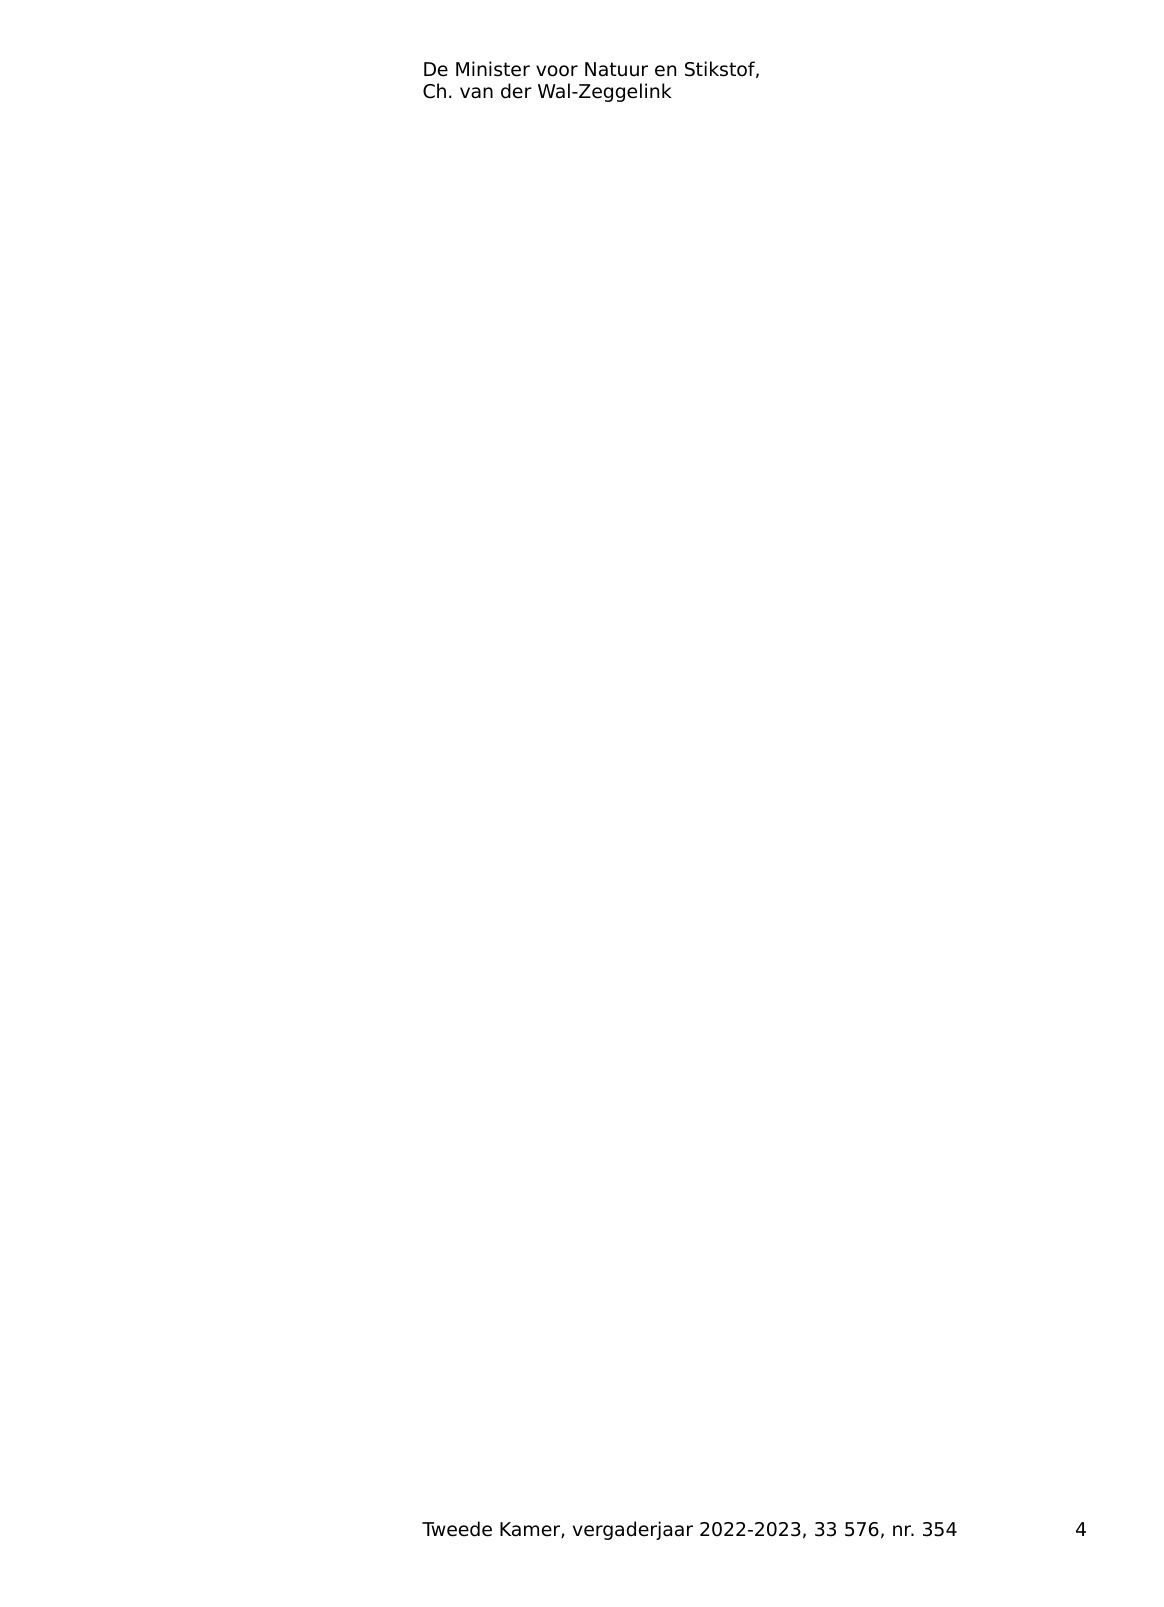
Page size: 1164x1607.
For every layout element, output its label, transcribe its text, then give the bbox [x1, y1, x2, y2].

text De Minister voor Natuur en Stikstof, Ch. van der Wal-Zeggelink [422, 59, 1087, 103]
